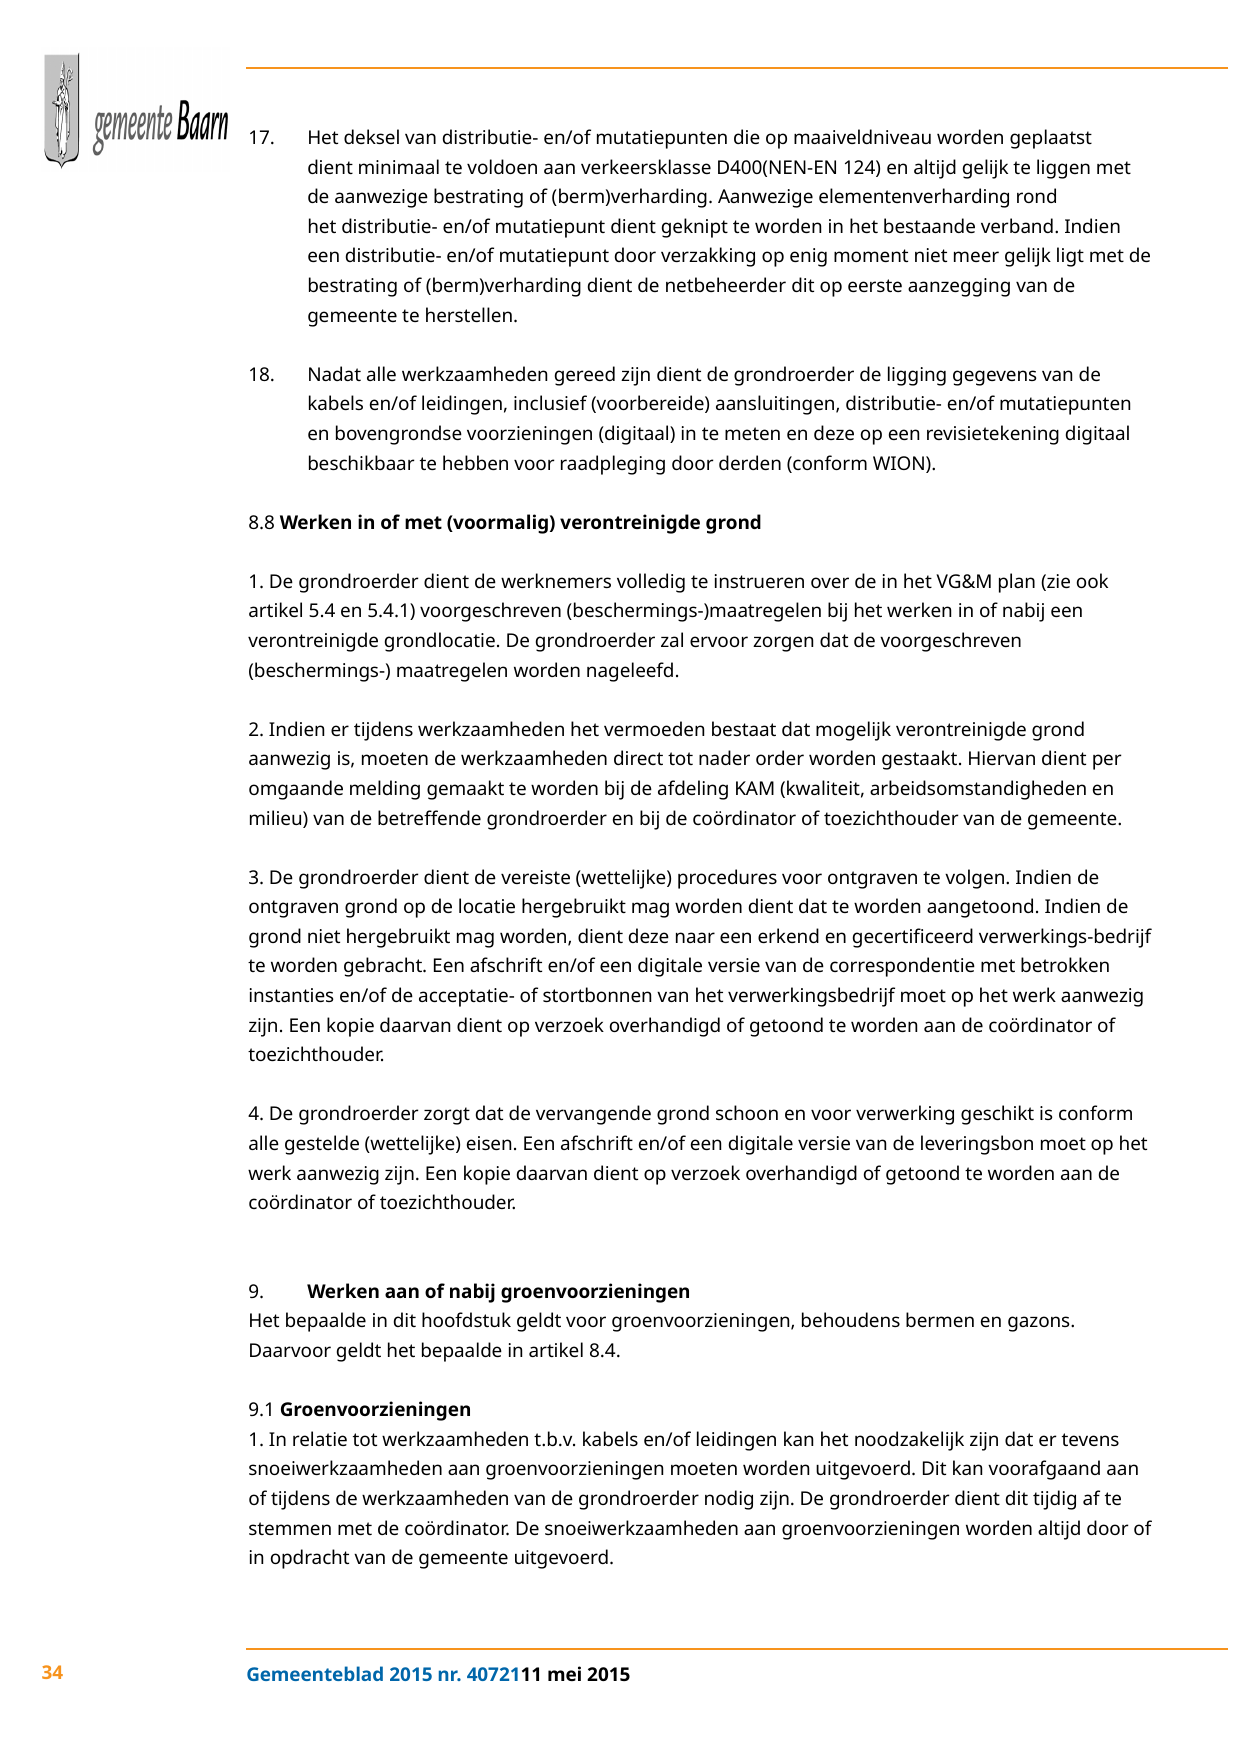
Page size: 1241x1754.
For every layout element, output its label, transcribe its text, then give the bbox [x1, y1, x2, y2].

text 1. In relatie tot werkzaamheden t.b.v. kabels en/of leidingen kan het noodzakelijk zijn dat er tevens snoeiwerkzaamheden aan groenvoorzieningen moeten worden uitgevoerd. Dit kan voorafgaand aan of tijdens de werkzaamheden van de grondroerder nodig zijn. De grondroerder dient dit tijdig af te stemmen met de coördinator. De snoeiwerkzaamheden aan groenvoorzieningen worden altijd door of in opdracht van de gemeente uitgevoerd. [248, 1426, 1152, 1570]
list Nadat alle werkzaamheden gereed zijn dient de grondroerder de ligging gegevens van de kabels en/of leidingen, inclusief (voorbereide) aansluitingen, distributie- en/of mutatiepunten en bovengrondse voorzieningen (digitaal) in te meten en deze op een revisietekening digitaal beschikbaar te hebben voor raadpleging door derden (conform WION). [248, 361, 1152, 476]
picture [41, 47, 231, 172]
text Het bepaalde in dit hoofdstuk geldt voor groenvoorzieningen, behoudens bermen en gazons. Daarvoor geldt het bepaalde in artikel 8.4. [248, 1308, 1152, 1363]
text 4. De grondroerder zorgt dat de vervangende grond schoon en voor verwerking geschikt is conform alle gestelde (wettelijke) eisen. Een afschrift en/of een digitale versie van de leveringsbon moet op het werk aanwezig zijn. Een kopie daarvan dient op verzoek overhandigd of getoond te worden aan de coördinator of toezichthouder. [248, 1101, 1152, 1215]
text 9.1 Groenvoorzieningen [248, 1396, 1152, 1422]
list Het deksel van distributie- en/of mutatiepunten die op maaiveldniveau worden geplaatst dient minimaal te voldoen aan verkeersklasse D400(NEN-EN 124) en altijd gelijk te liggen met de aanwezige bestrating of (berm)verharding. Aanwezige elementenverharding rond het distributie- en/of mutatiepunt dient geknipt te worden in het bestaande verband. Indien een distributie- en/of mutatiepunt door verzakking op enig moment niet meer gelijk ligt met de bestrating of (berm)verharding dient de netbeheerder dit op eerste aanzegging van de gemeente te herstellen. [248, 124, 1152, 328]
text 2. Indien er tijdens werkzaamheden het vermoeden bestaat dat mogelijk verontreinigde grond aanwezig is, moeten de werkzaamheden direct tot nader order worden gestaakt. Hiervan dient per omgaande melding gemaakt te worden bij de afdeling KAM (kwaliteit, arbeidsomstandigheden en milieu) van de betreffende grondroerder en bij de coördinator of toezichthouder van de gemeente. [248, 716, 1152, 831]
text 3. De grondroerder dient de vereiste (wettelijke) procedures voor ontgraven te volgen. Indien de ontgraven grond op de locatie hergebruikt mag worden dient dat te worden aangetoond. Indien de grond niet hergebruikt mag worden, dient deze naar een erkend en gecertificeerd verwerkings-bedrijf te worden gebracht. Een afschrift en/of een digitale versie van de correspondentie met betrokken instanties en/of de acceptatie- of stortbonnen van het verwerkingsbedrijf moet op het werk aanwezig zijn. Een kopie daarvan dient op verzoek overhandigd of getoond te worden aan de coördinator of toezichthouder. [248, 864, 1152, 1067]
text 8.8 Werken in of met (voormalig) verontreinigde grond [248, 509, 1152, 535]
text 1. De grondroerder dient de werknemers volledig te instrueren over de in het VG&M plan (zie ook artikel 5.4 en 5.4.1) voorgeschreven (beschermings-)maatregelen bij het werken in of nabij een verontreinigde grondlocatie. De grondroerder zal ervoor zorgen dat de voorgeschreven (beschermings-) maatregelen worden nageleefd. [248, 568, 1152, 683]
list Werken aan of nabij groenvoorzieningen [248, 1278, 1152, 1304]
